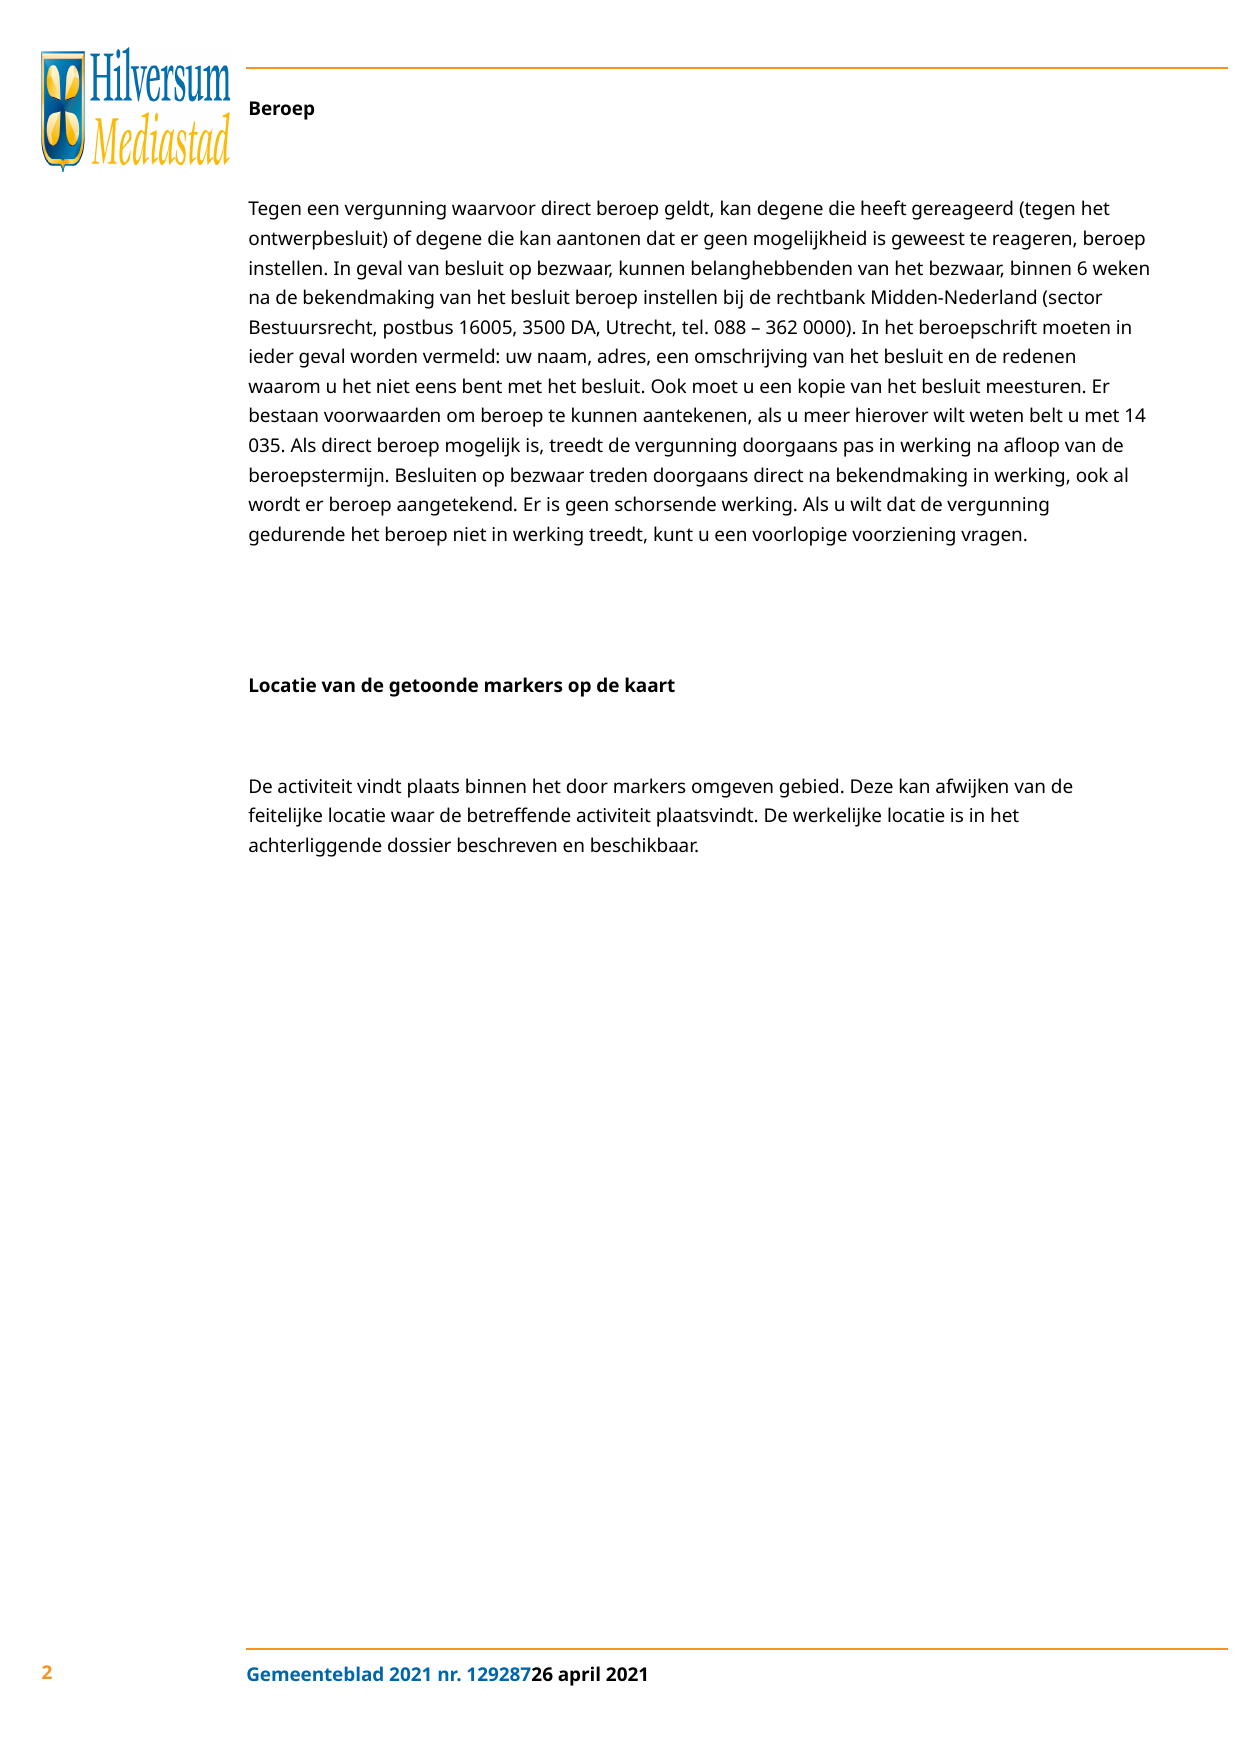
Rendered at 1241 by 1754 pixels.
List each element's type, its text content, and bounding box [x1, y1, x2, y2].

text Locatie van de getoonde markers op de kaart [248, 672, 1152, 698]
text De activiteit vindt plaats binnen het door markers omgeven gebied. Deze kan afwijken van de feitelijke locatie waar de betreffende activiteit plaatsvindt. De werkelijke locatie is in het achterliggende dossier beschreven en beschikbaar. [248, 773, 1152, 858]
text Beroep [248, 95, 1152, 121]
picture [41, 47, 231, 172]
text Tegen een vergunning waarvoor direct beroep geldt, kan degene die heeft gereageerd (tegen het ontwerpbesluit) of degene die kan aantonen dat er geen mogelijkheid is geweest te reageren, beroep instellen. In geval van besluit op bezwaar, kunnen belanghebbenden van het bezwaar, binnen 6 weken na de bekendmaking van het besluit beroep instellen bij de rechtbank Midden-Nederland (sector Bestuursrecht, postbus 16005, 3500 DA, Utrecht, tel. 088 – 362 0000). In het beroepschrift moeten in ieder geval worden vermeld: uw naam, adres, een omschrijving van het besluit en de redenen waarom u het niet eens bent met het besluit. Ook moet u een kopie van het besluit meesturen. Er bestaan voorwaarden om beroep te kunnen aantekenen, als u meer hierover wilt weten belt u met 14 035. Als direct beroep mogelijk is, treedt de vergunning doorgaans pas in werking na afloop van de beroepstermijn. Besluiten op bezwaar treden doorgaans direct na bekendmaking in werking, ook al wordt er beroep aangetekend. Er is geen schorsende werking. Als u wilt dat de vergunning gedurende het beroep niet in werking treedt, kunt u een voorlopige voorziening vragen. [248, 196, 1152, 547]
